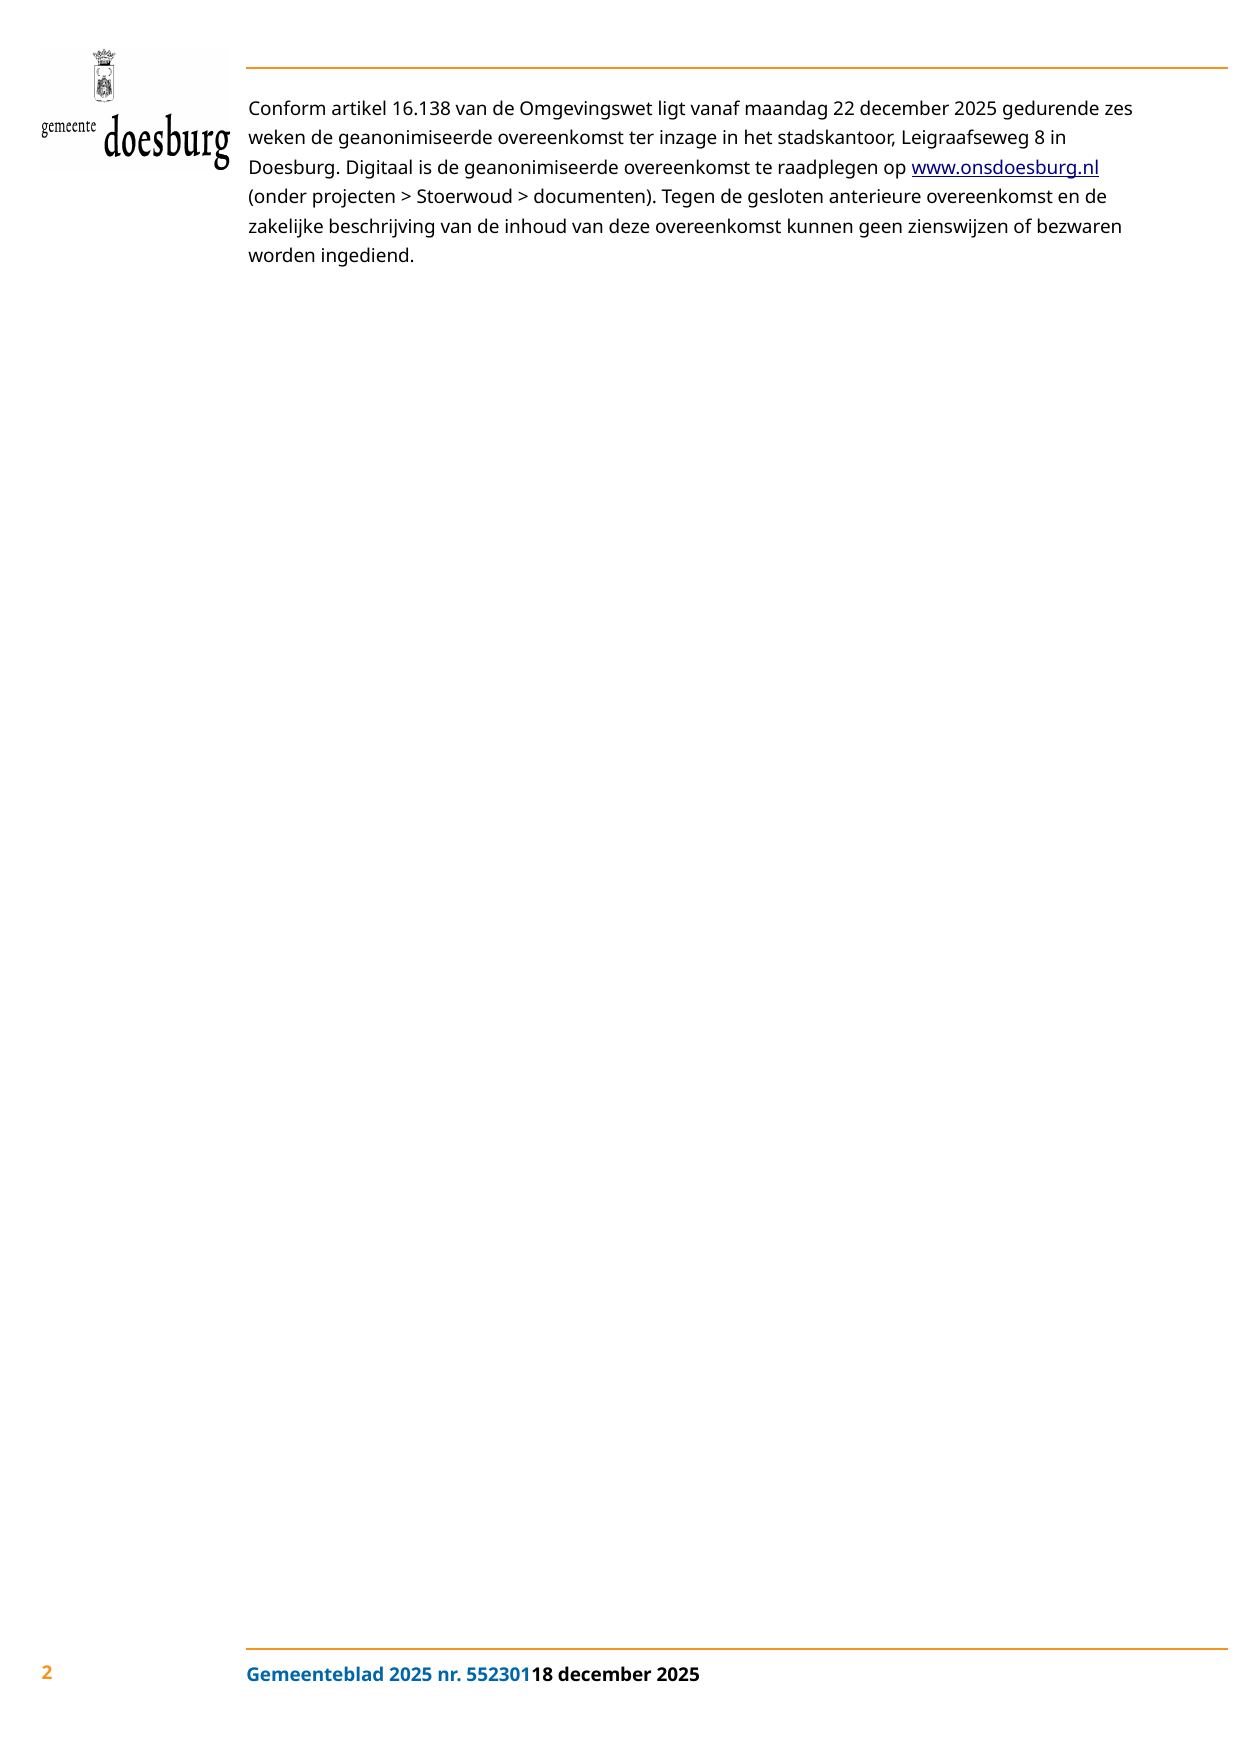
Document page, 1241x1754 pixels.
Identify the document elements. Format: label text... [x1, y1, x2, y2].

text Conform artikel 16.138 van de Omgevingswet ligt vanaf maandag 22 december 2025 gedurende zes weken de geanonimiseerde overeenkomst ter inzage in het stadskantoor, Leigraafseweg 8 in Doesburg. Digitaal is de geanonimiseerde overeenkomst te raadplegen op www.onsdoesburg.nl (onder projecten > Stoerwoud > documenten). Tegen de gesloten anterieure overeenkomst en de zakelijke beschrijving van de inhoud van deze overeenkomst kunnen geen zienswijzen of bezwaren worden ingediend. [248, 95, 1152, 268]
picture [41, 47, 231, 172]
